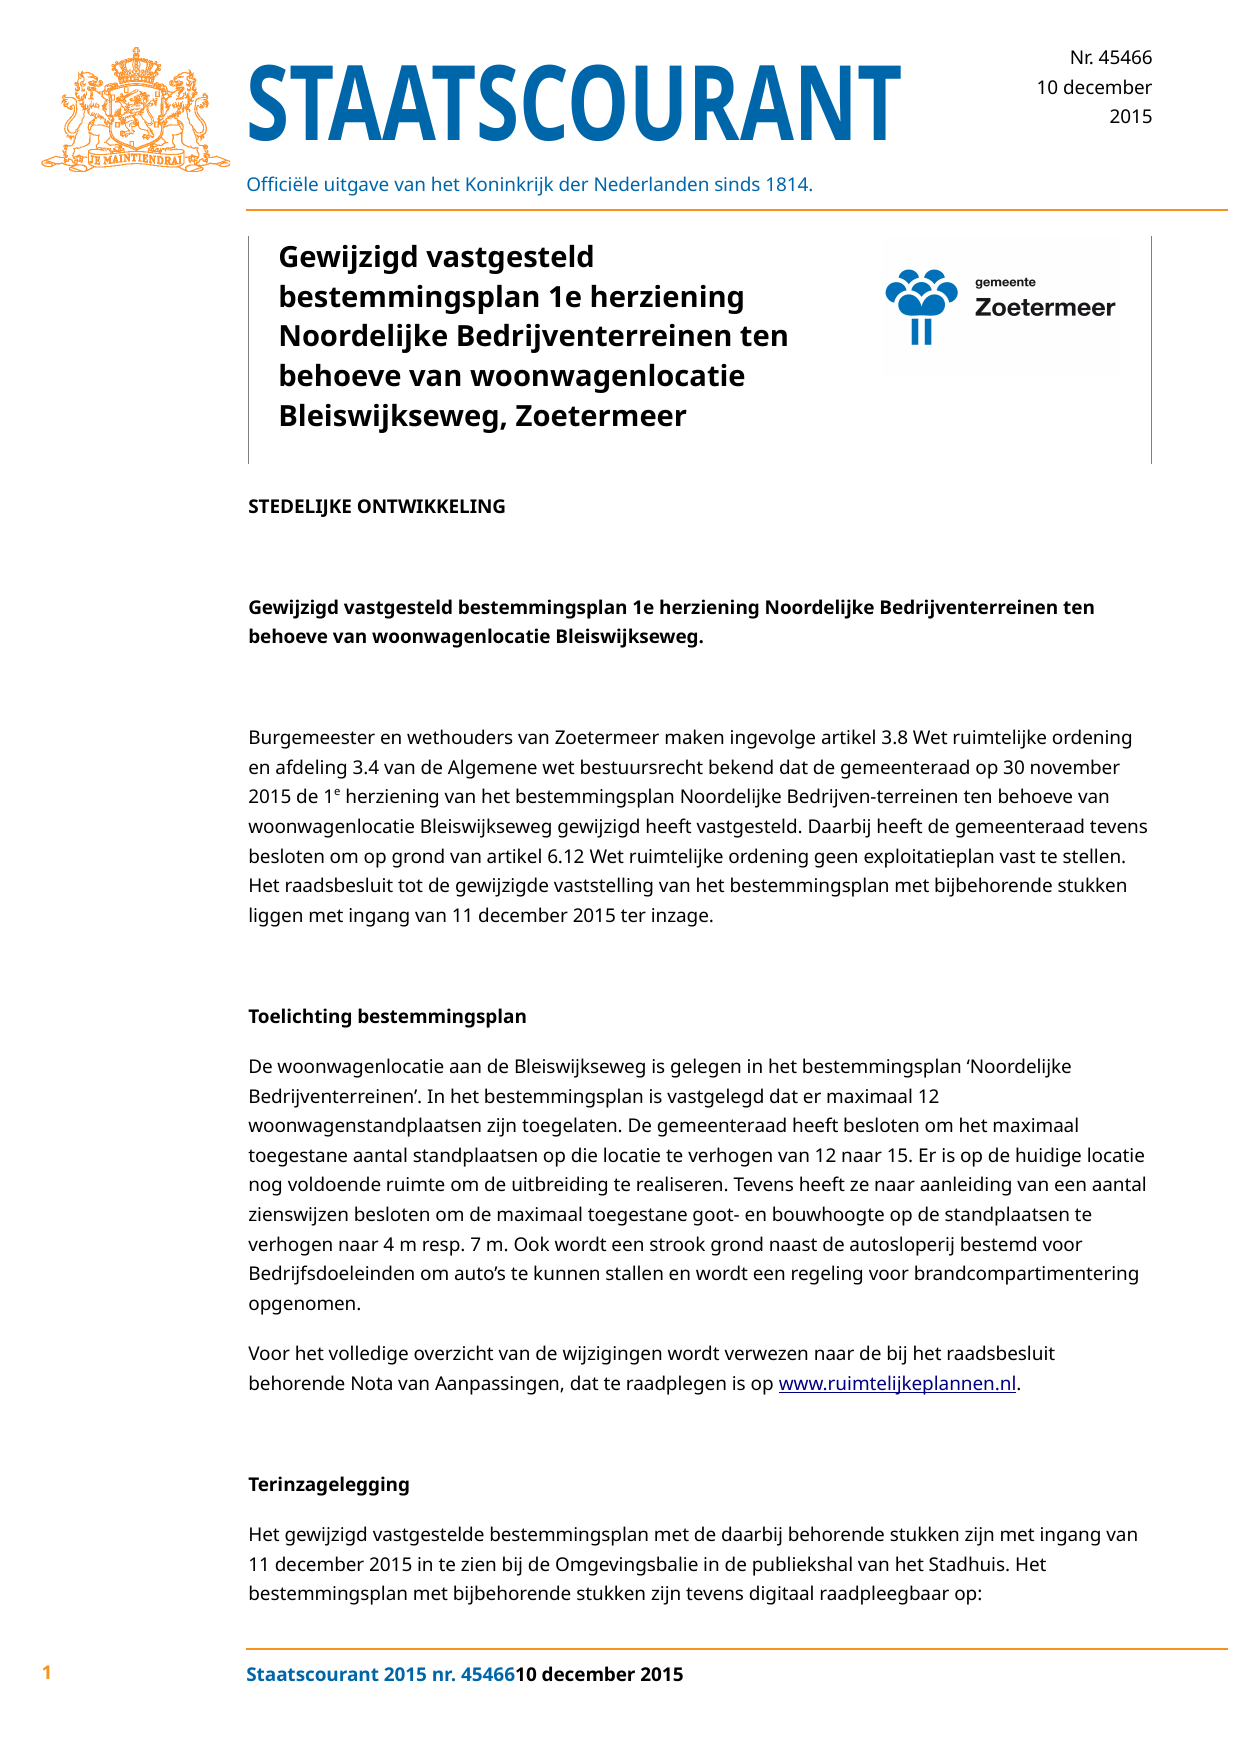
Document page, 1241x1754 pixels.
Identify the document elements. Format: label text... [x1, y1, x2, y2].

text Terinzagelegging [248, 1471, 1152, 1497]
picture [41, 47, 231, 172]
text Burgemeester en wethouders van Zoetermeer maken ingevolge artikel 3.8 Wet ruimtelijke ordening en afdeling 3.4 van de Algemene wet bestuursrecht bekend dat de gemeenteraad op 30 november 2015 de 1e herziening van het bestemmingsplan Noordelijke Bedrijven-terreinen ten behoeve van woonwagenlocatie Bleiswijkseweg gewijzigd heeft vastgesteld. Daarbij heeft de gemeenteraad tevens besloten om op grond van artikel 6.12 Wet ruimtelijke ordening geen exploitatieplan vast te stellen. Het raadsbesluit tot de gewijzigde vaststelling van het bestemmingsplan met bijbehorende stukken liggen met ingang van 11 december 2015 ter inzage. [248, 724, 1152, 928]
table_header Gewijzigd vastgesteld bestemmingsplan 1e herziening Noordelijke Bedrijventerreinen ten behoeve van woonwagenlocatie Bleiswijkseweg, Zoetermeer [249, 236, 850, 464]
text Gewijzigd vastgesteld bestemmingsplan 1e herziening Noordelijke Bedrijventerreinen ten behoeve van woonwagenlocatie Bleiswijkseweg. [248, 594, 1152, 649]
text Voor het volledige overzicht van de wijzigingen wordt verwezen naar de bij het raadsbesluit behorende Nota van Aanpassingen, dat te raadplegen is op www.ruimtelijkeplannen.nl. [248, 1340, 1152, 1396]
picture [882, 236, 1119, 378]
table_header [850, 236, 1151, 464]
text STEDELIJKE ONTWIKKELING [248, 493, 1152, 519]
text Het gewijzigd vastgestelde bestemmingsplan met de daarbij behorende stukken zijn met ingang van 11 december 2015 in te zien bij de Omgevingsbalie in de publiekshal van het Stadhuis. Het bestemmingsplan met bijbehorende stukken zijn tevens digitaal raadpleegbaar op: [248, 1521, 1152, 1606]
text Toelichting bestemmingsplan [248, 1003, 1152, 1029]
text De woonwagenlocatie aan de Bleiswijkseweg is gelegen in het bestemmingsplan ‘Noordelijke Bedrijventerreinen’. In het bestemmingsplan is vastgelegd dat er maximaal 12 woonwagenstandplaatsen zijn toegelaten. De gemeenteraad heeft besloten om het maximaal toegestane aantal standplaatsen op die locatie te verhogen van 12 naar 15. Er is op de huidige locatie nog voldoende ruimte om de uitbreiding te realiseren. Tevens heeft ze naar aanleiding van een aantal zienswijzen besloten om de maximaal toegestane goot- en bouwhoogte op de standplaatsen te verhogen naar 4 m resp. 7 m. Ook wordt een strook grond naast de autosloperij bestemd voor Bedrijfsdoeleinden om auto’s te kunnen stallen en wordt een regeling voor brandcompartimentering opgenomen. [248, 1053, 1152, 1316]
